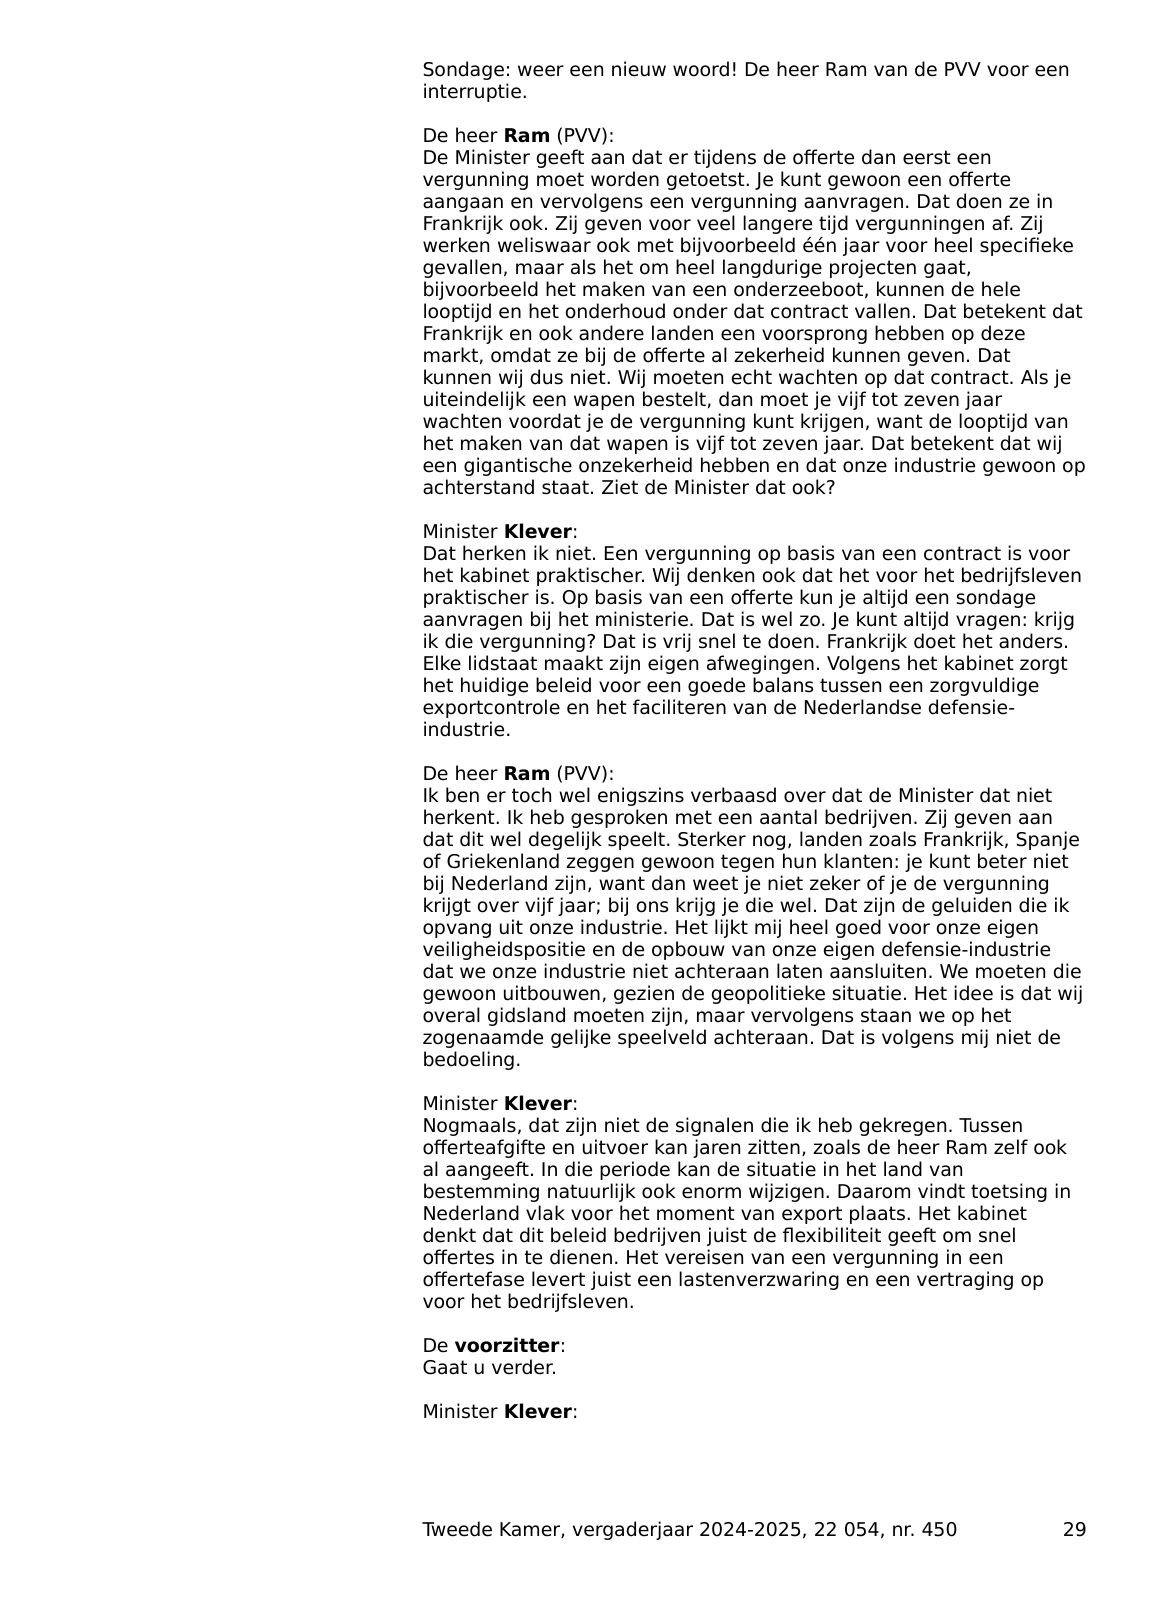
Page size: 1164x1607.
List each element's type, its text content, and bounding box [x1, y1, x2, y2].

text Minister Klever: [422, 1093, 1087, 1115]
text Gaat u verder. [422, 1357, 1087, 1379]
text Sondage: weer een nieuw woord! De heer Ram van de PVV voor een interruptie. [422, 59, 1087, 103]
text Minister Klever: [422, 1401, 1087, 1423]
text De Minister geeft aan dat er tijdens de offerte dan eerst een vergunning moet worden getoetst. Je kunt gewoon een offerte aangaan en vervolgens een vergunning aanvragen. Dat doen ze in Frankrijk ook. Zij geven voor veel langere tijd vergunningen af. Zij werken weliswaar ook met bijvoorbeeld één jaar voor heel specifieke gevallen, maar als het om heel langdurige projecten gaat, bijvoorbeeld het maken van een onderzeeboot, kunnen de hele looptijd en het onderhoud onder dat contract vallen. Dat betekent dat Frankrijk en ook andere landen een voorsprong hebben op deze markt, omdat ze bij de offerte al zekerheid kunnen geven. Dat kunnen wij dus niet. Wij moeten echt wachten op dat contract. Als je uiteindelijk een wapen bestelt, dan moet je vijf tot zeven jaar wachten voordat je de vergunning kunt krijgen, want de looptijd van het maken van dat wapen is vijf tot zeven jaar. Dat betekent dat wij een gigantische onzekerheid hebben en dat onze industrie gewoon op achterstand staat. Ziet de Minister dat ook? [422, 147, 1087, 499]
text De voorzitter: [422, 1335, 1087, 1357]
text Nogmaals, dat zijn niet de signalen die ik heb gekregen. Tussen offerteafgifte en uitvoer kan jaren zitten, zoals de heer Ram zelf ook al aangeeft. In die periode kan de situatie in het land van bestemming natuurlijk ook enorm wijzigen. Daarom vindt toetsing in Nederland vlak voor het moment van export plaats. Het kabinet denkt dat dit beleid bedrijven juist de flexibiliteit geeft om snel offertes in te dienen. Het vereisen van een vergunning in een offertefase levert juist een lastenverzwaring en een vertraging op voor het bedrijfsleven. [422, 1115, 1087, 1313]
text De heer Ram (PVV): [422, 763, 1087, 785]
text Ik ben er toch wel enigszins verbaasd over dat de Minister dat niet herkent. Ik heb gesproken met een aantal bedrijven. Zij geven aan dat dit wel degelijk speelt. Sterker nog, landen zoals Frankrijk, Spanje of Griekenland zeggen gewoon tegen hun klanten: je kunt beter niet bij Nederland zijn, want dan weet je niet zeker of je de vergunning krijgt over vijf jaar; bij ons krijg je die wel. Dat zijn de geluiden die ik opvang uit onze industrie. Het lijkt mij heel goed voor onze eigen veiligheidspositie en de opbouw van onze eigen defensie-industrie dat we onze industrie niet achteraan laten aansluiten. We moeten die gewoon uitbouwen, gezien de geopolitieke situatie. Het idee is dat wij overal gidsland moeten zijn, maar vervolgens staan we op het zogenaamde gelijke speelveld achteraan. Dat is volgens mij niet de bedoeling. [422, 785, 1087, 1071]
text Dat herken ik niet. Een vergunning op basis van een contract is voor het kabinet praktischer. Wij denken ook dat het voor het bedrijfsleven praktischer is. Op basis van een offerte kun je altijd een sondage aanvragen bij het ministerie. Dat is wel zo. Je kunt altijd vragen: krijg ik die vergunning? Dat is vrij snel te doen. Frankrijk doet het anders. Elke lidstaat maakt zijn eigen afwegingen. Volgens het kabinet zorgt het huidige beleid voor een goede balans tussen een zorgvuldige exportcontrole en het faciliteren van de Nederlandse defensie-industrie. [422, 543, 1087, 741]
text De heer Ram (PVV): [422, 125, 1087, 147]
text Minister Klever: [422, 521, 1087, 543]
